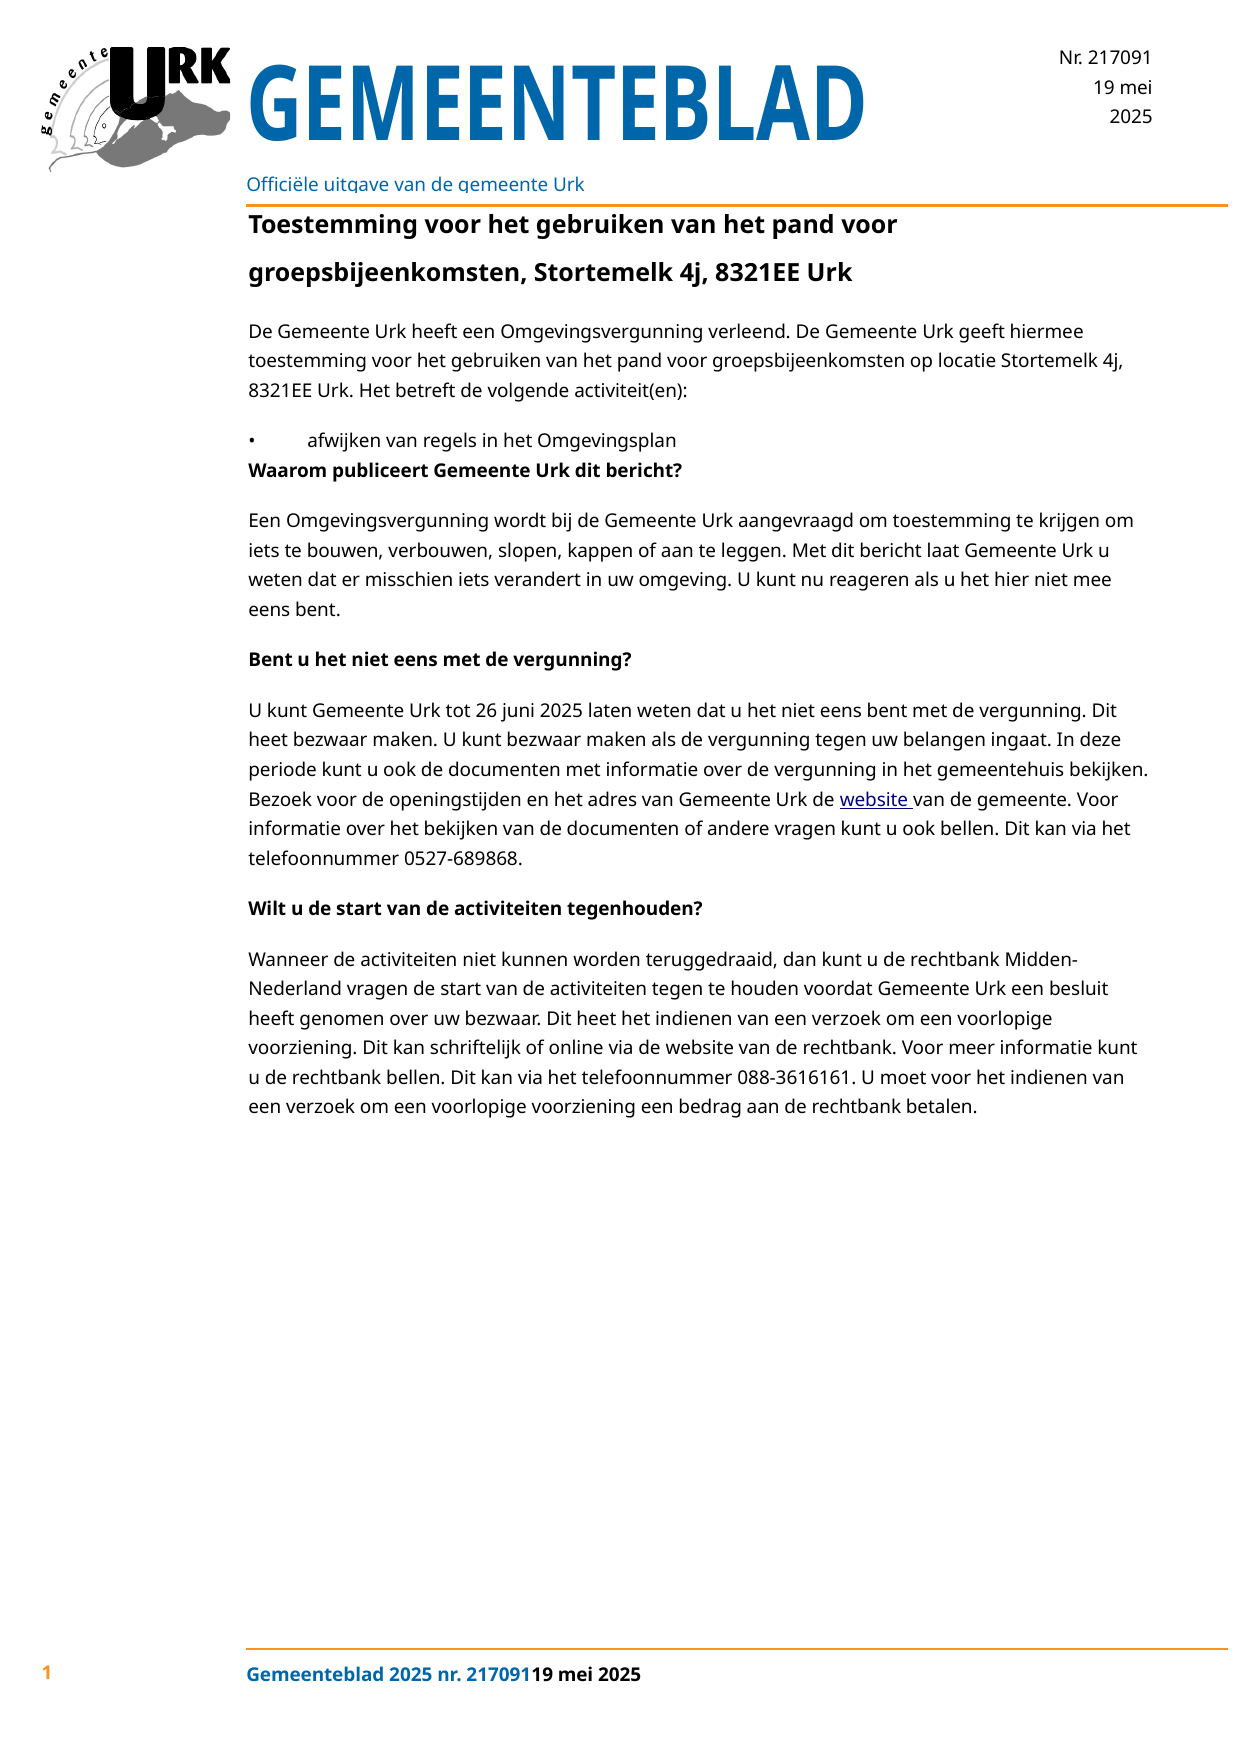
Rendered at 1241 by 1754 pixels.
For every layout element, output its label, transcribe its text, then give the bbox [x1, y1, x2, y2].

text U kunt Gemeente Urk tot 26 juni 2025 laten weten dat u het niet eens bent met de vergunning. Dit heet bezwaar maken. U kunt bezwaar maken als de vergunning tegen uw belangen ingaat. In deze periode kunt u ook de documenten met informatie over de vergunning in het gemeentehuis bekijken. Bezoek voor de openingstijden en het adres van Gemeente Urk de website van de gemeente. Voor informatie over het bekijken van de documenten of andere vragen kunt u ook bellen. Dit kan via het telefoonnummer 0527-689868. [248, 697, 1152, 871]
picture [41, 47, 231, 172]
text Bent u het niet eens met de vergunning? [248, 647, 1152, 672]
text Toestemming voor het gebruiken van het pand voor groepsbijeenkomsten, Stortemelk 4j, 8321EE Urk [248, 207, 1152, 288]
text Wilt u de start van de activiteiten tegenhouden? [248, 895, 1152, 921]
text Een Omgevingsvergunning wordt bij de Gemeente Urk aangevraagd om toestemming te krijgen om iets te bouwen, verbouwen, slopen, kappen of aan te leggen. Met dit bericht laat Gemeente Urk u weten dat er misschien iets verandert in uw omgeving. U kunt nu reageren als u het hier niet mee eens bent. [248, 507, 1152, 622]
list afwijken van regels in het Omgevingsplan [248, 427, 1152, 453]
text Waarom publiceert Gemeente Urk dit bericht? [248, 457, 1152, 483]
text Wanneer de activiteiten niet kunnen worden teruggedraaid, dan kunt u de rechtbank Midden-Nederland vragen de start van de activiteiten tegen te houden voordat Gemeente Urk een besluit heeft genomen over uw bezwaar. Dit heet het indienen van een verzoek om een voorlopige voorziening. Dit kan schriftelijk of online via de website van de rechtbank. Voor meer informatie kunt u de rechtbank bellen. Dit kan via het telefoonnummer 088-3616161. U moet voor het indienen van een verzoek om een voorlopige voorziening een bedrag aan de rechtbank betalen. [248, 946, 1152, 1119]
text De Gemeente Urk heeft een Omgevingsvergunning verleend. De Gemeente Urk geeft hiermee toestemming voor het gebruiken van het pand voor groepsbijeenkomsten op locatie Stortemelk 4j, 8321EE Urk. Het betreft de volgende activiteit(en): [248, 318, 1152, 403]
